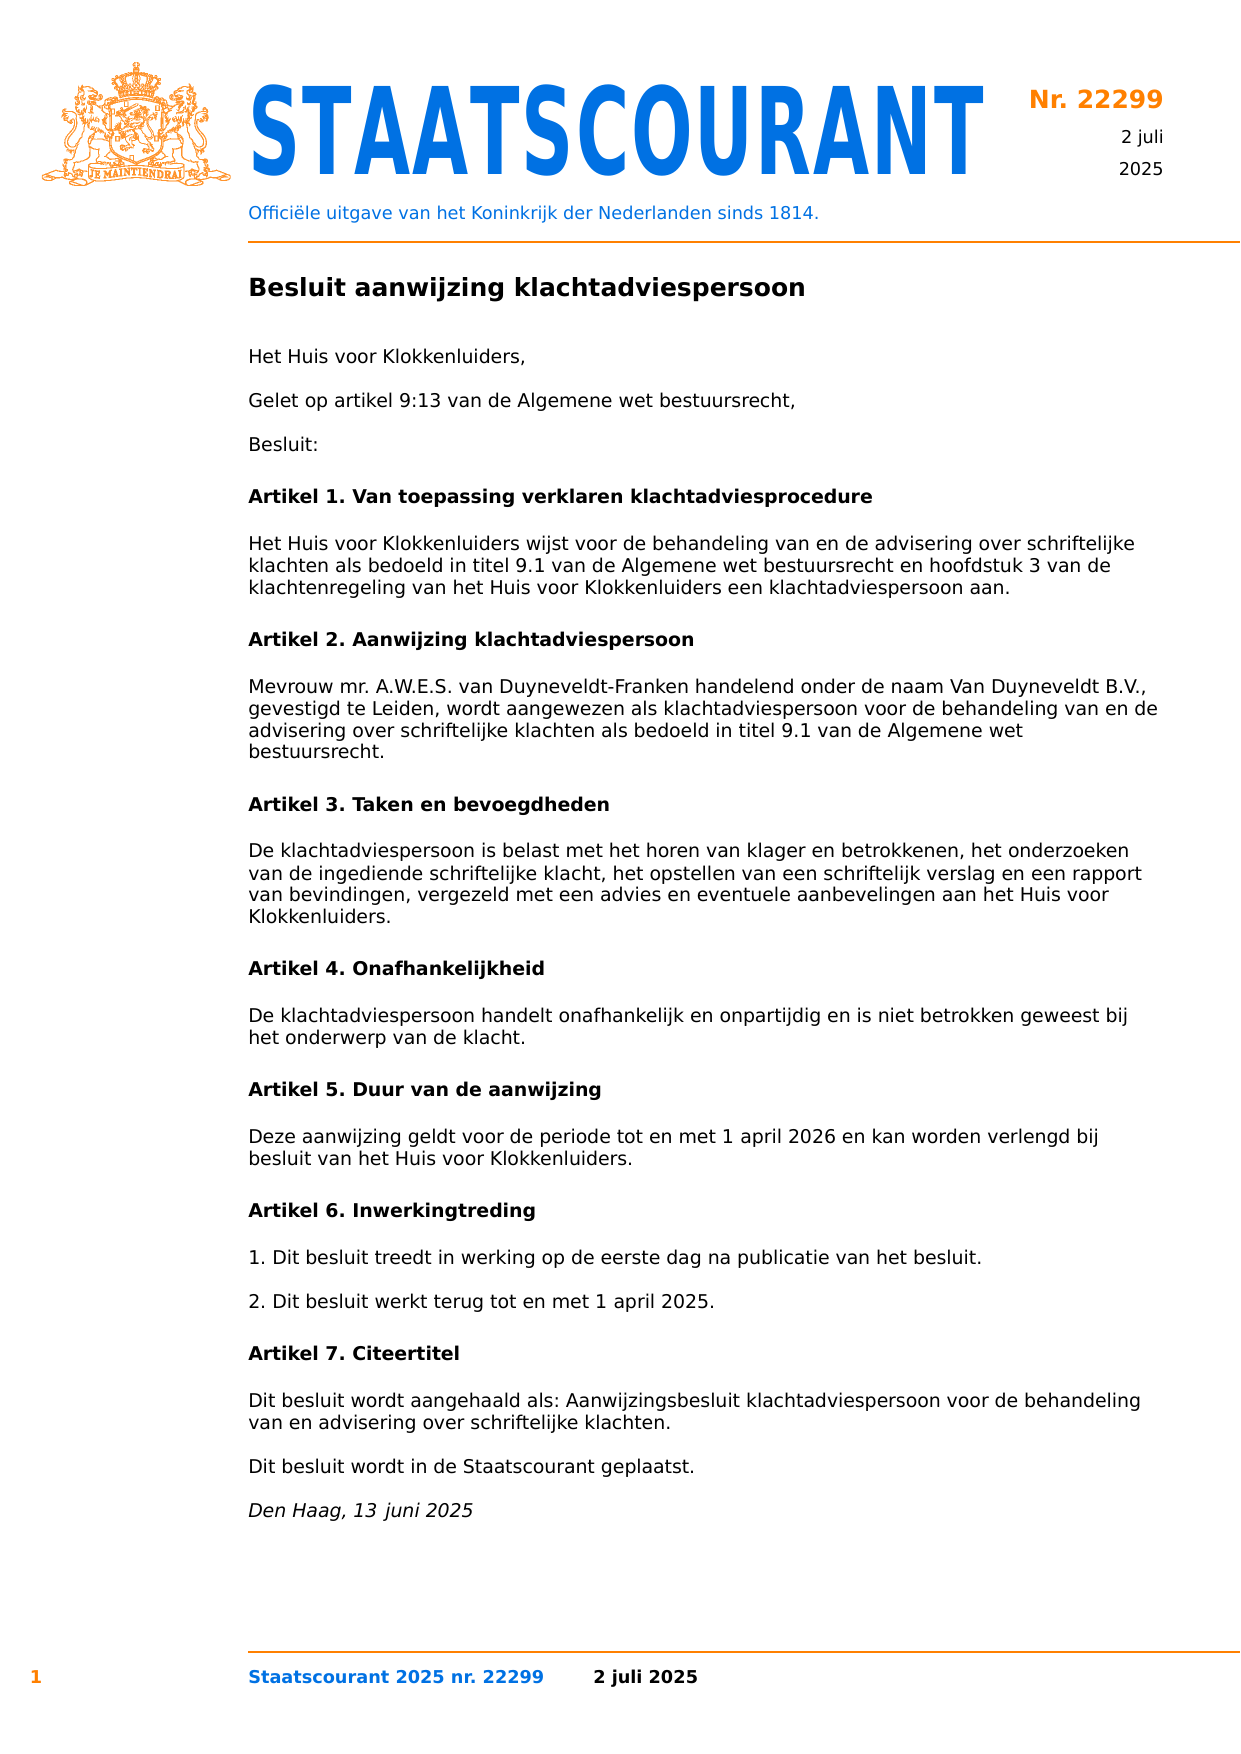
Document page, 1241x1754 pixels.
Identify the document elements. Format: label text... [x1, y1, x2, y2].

picture [41, 62, 231, 186]
text Gelet op artikel 9:13 van de Algemene wet bestuursrecht, [248, 390, 1163, 412]
text De klachtadviespersoon is belast met het horen van klager en betrokkenen, het onderzoeken van de ingediende schriftelijke klacht, het opstellen van een schriftelijk verslag en een rapport van bevindingen, vergezeld met een advies en eventuele aanbevelingen aan het Huis voor Klokkenluiders. [248, 840, 1163, 928]
subtitle Artikel 4. Onafhankelijkheid [248, 958, 1163, 980]
subtitle Artikel 2. Aanwijzing klachtadviespersoon [248, 628, 1163, 651]
table_header STAATSCOURANT [248, 62, 998, 203]
text De klachtadviespersoon handelt onafhankelijk en onpartijdig en is niet betrokken geweest bij het onderwerp van de klacht. [248, 1005, 1163, 1049]
table_cell 2 juli [998, 121, 1240, 153]
text 1. Dit besluit treedt in werking op de eerste dag na publicatie van het besluit. [248, 1247, 1163, 1269]
text 2. Dit besluit werkt terug tot en met 1 april 2025. [248, 1291, 1163, 1313]
text Besluit: [248, 434, 1163, 456]
text Dit besluit wordt in de Staatscourant geplaatst. [248, 1456, 1163, 1478]
table_header [25, 62, 248, 241]
table_cell 2025 [998, 153, 1240, 203]
subtitle Artikel 5. Duur van de aanwijzing [248, 1079, 1163, 1101]
subtitle Artikel 7. Citeertitel [248, 1343, 1163, 1365]
text Deze aanwijzing geldt voor de periode tot en met 1 april 2026 en kan worden verlengd bij besluit van het Huis voor Klokkenluiders. [248, 1126, 1163, 1170]
subtitle Artikel 3. Taken en bevoegdheden [248, 793, 1163, 815]
table_header Nr. 22299 [998, 62, 1240, 121]
text Dit besluit wordt aangehaald als: Aanwijzingsbesluit klachtadviespersoon voor de behandeling van en advisering over schriftelijke klachten. [248, 1390, 1163, 1434]
text Het Huis voor Klokkenluiders wijst voor de behandeling van en de advisering over schriftelijke klachten als bedoeld in titel 9.1 van de Algemene wet bestuursrecht en hoofdstuk 3 van de klachtenregeling van het Huis voor Klokkenluiders een klachtadviespersoon aan. [248, 533, 1163, 598]
subtitle Artikel 1. Van toepassing verklaren klachtadviesprocedure [248, 486, 1163, 508]
table_cell Officiële uitgave van het Koninkrijk der Nederlanden sinds 1814. [248, 203, 1240, 241]
text Het Huis voor Klokkenluiders, [248, 346, 1163, 368]
text Mevrouw mr. A.W.E.S. van Duyneveldt-Franken handelend onder de naam Van Duyneveldt B.V., gevestigd te Leiden, wordt aangewezen als klachtadviespersoon voor de behandeling van en de advisering over schriftelijke klachten als bedoeld in titel 9.1 van de Algemene wet bestuursrecht. [248, 676, 1163, 763]
text Den Haag, 13 juni 2025 [248, 1500, 1163, 1522]
subtitle Besluit aanwijzing klachtadviespersoon [248, 273, 1163, 302]
subtitle Artikel 6. Inwerkingtreding [248, 1200, 1163, 1222]
